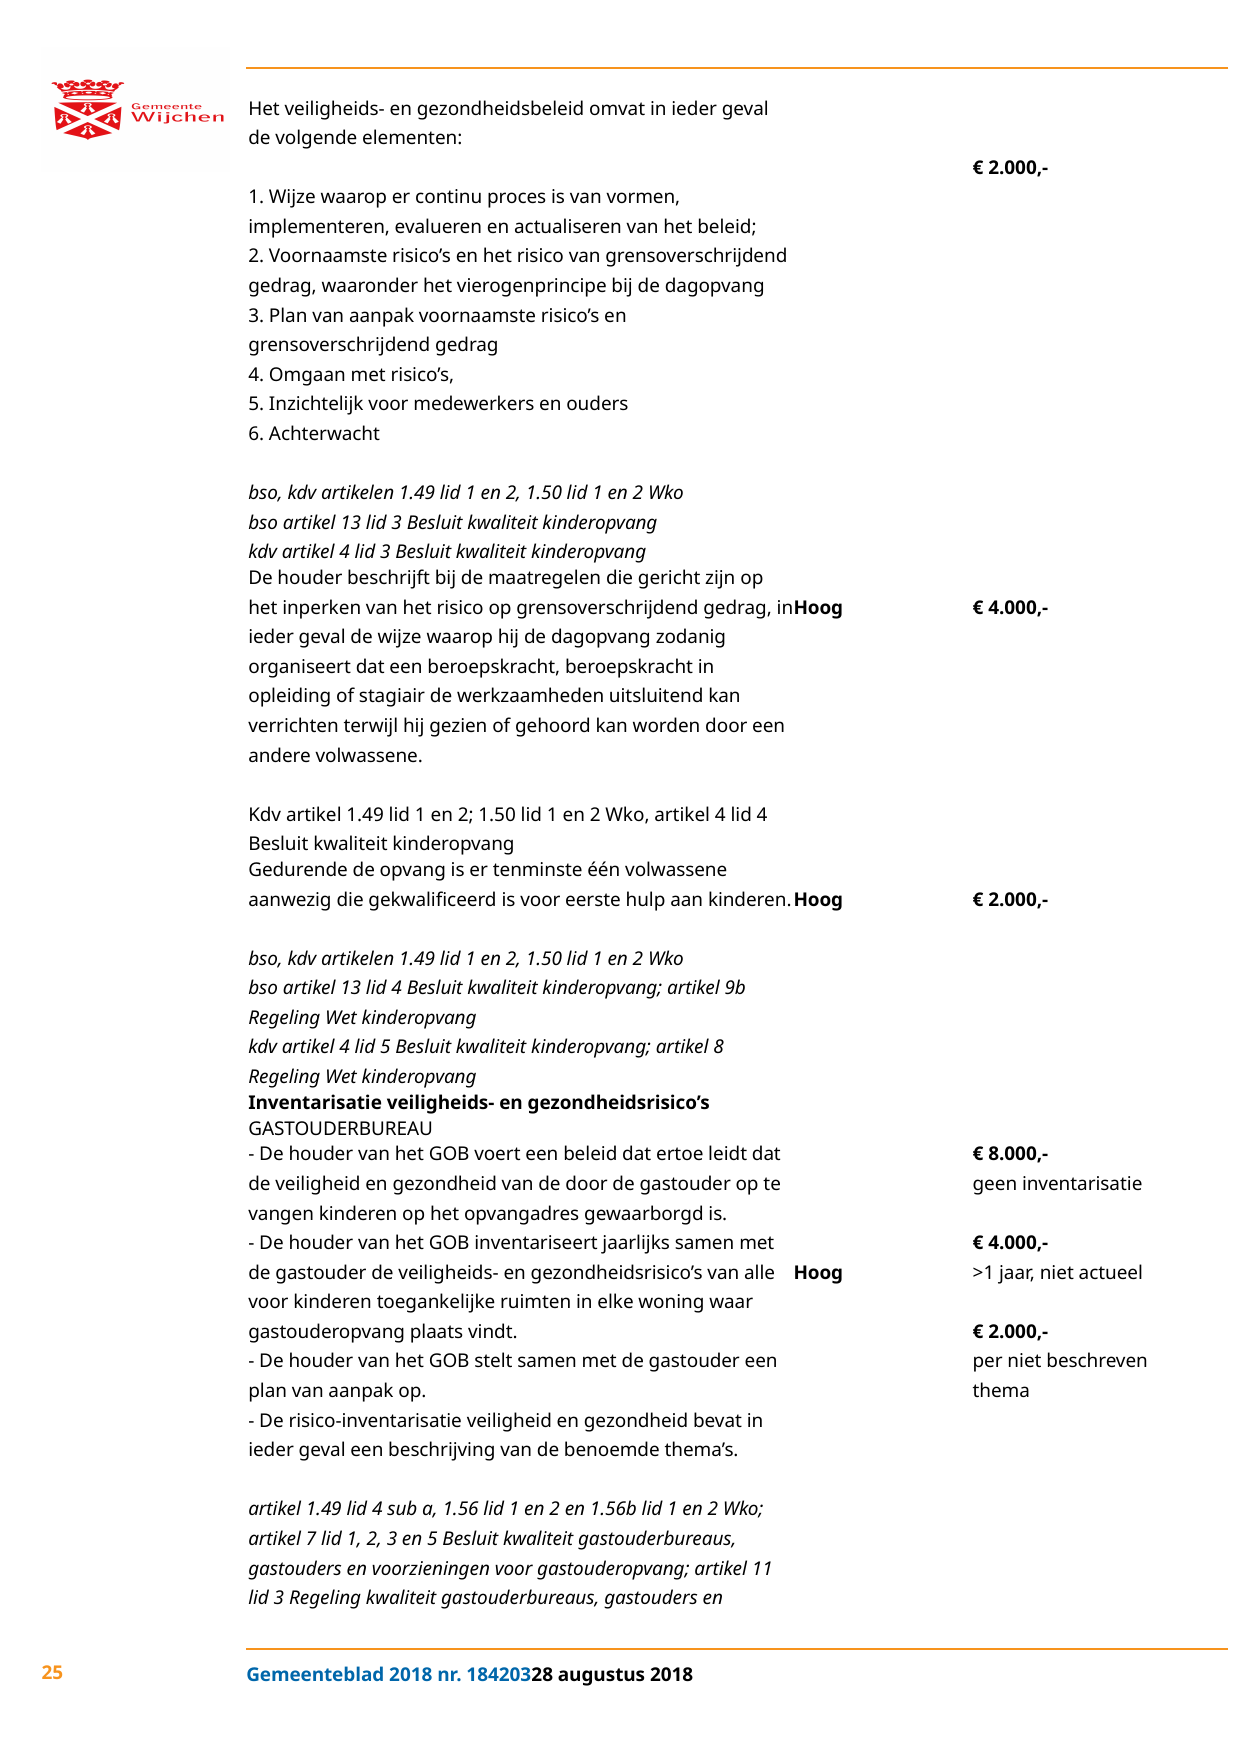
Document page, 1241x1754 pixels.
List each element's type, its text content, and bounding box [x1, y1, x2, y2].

table_cell - De houder van het GOB voert een beleid dat ertoe leidt dat de veiligheid en gezondheid van de door de gastouder op te vangen kinderen op het opvangadres gewaarborgd is. - De houder van het GOB inventariseert jaarlijks samen met de gastouder de veiligheids- en gezondheidsrisico’s van alle voor kinderen toegankelijke ruimten in elke woning waar gastouderopvang plaats vindt. - De houder van het GOB stelt samen met de gastouder een plan van aanpak op. - De risico-inventarisatie veiligheid en gezondheid bevat in ieder geval een beschrijving van de benoemde thema’s. artikel 1.49 lid 4 sub a, 1.56 lid 1 en 2 en 1.56b lid 1 en 2 Wko; artikel 7 lid 1, 2, 3 en 5 Besluit kwaliteit gastouderbureaus, gastouders en voorzieningen voor gastouderopvang; artikel 11 lid 3 Regeling kwaliteit gastouderbureaus, gastouders en [248, 1141, 793, 1610]
table_cell € 8.000,- geen inventarisatie € 4.000,- >1 jaar, niet actueel € 2.000,- per niet beschreven thema [973, 1141, 1152, 1610]
table_cell Hoog [793, 1141, 972, 1610]
table_cell GASTOUDERBUREAU [248, 1115, 1152, 1141]
table_cell Het veiligheids- en gezondheidsbeleid omvat in ieder geval de volgende elementen: 1. Wijze waarop er continu proces is van vormen, implementeren, evalueren en actualiseren van het beleid; 2. Voornaamste risico’s en het risico van grensoverschrijdend gedrag, waaronder het vierogenprincipe bij de dagopvang 3. Plan van aanpak voornaamste risico’s en grensoverschrijdend gedrag 4. Omgaan met risico’s, 5. Inzichtelijk voor medewerkers en ouders 6. Achterwacht bso, kdv artikelen 1.49 lid 1 en 2, 1.50 lid 1 en 2 Wko bso artikel 13 lid 3 Besluit kwaliteit kinderopvang kdv artikel 4 lid 3 Besluit kwaliteit kinderopvang [248, 95, 793, 564]
table_cell De houder beschrijft bij de maatregelen die gericht zijn op het inperken van het risico op grensoverschrijdend gedrag, in ieder geval de wijze waarop hij de dagopvang zodanig organiseert dat een beroepskracht, beroepskracht in opleiding of stagiair de werkzaamheden uitsluitend kan verrichten terwijl hij gezien of gehoord kan worden door een andere volwassene. Kdv artikel 1.49 lid 1 en 2; 1.50 lid 1 en 2 Wko, artikel 4 lid 4 Besluit kwaliteit kinderopvang [248, 564, 793, 856]
table_cell Inventarisatie veiligheids- en gezondheidsrisico’s [248, 1089, 1152, 1115]
table_cell Hoog [793, 564, 972, 856]
table_cell € 4.000,- [973, 564, 1152, 856]
table_cell Hoog [793, 856, 972, 1089]
table_cell € 2.000,- [973, 95, 1152, 564]
table_cell Gedurende de opvang is er tenminste één volwassene aanwezig die gekwalificeerd is voor eerste hulp aan kinderen. bso, kdv artikelen 1.49 lid 1 en 2, 1.50 lid 1 en 2 Wko bso artikel 13 lid 4 Besluit kwaliteit kinderopvang; artikel 9b Regeling Wet kinderopvang kdv artikel 4 lid 5 Besluit kwaliteit kinderopvang; artikel 8 Regeling Wet kinderopvang [248, 856, 793, 1089]
table_cell [793, 95, 972, 564]
table_cell € 2.000,- [973, 856, 1152, 1089]
picture [41, 47, 231, 172]
